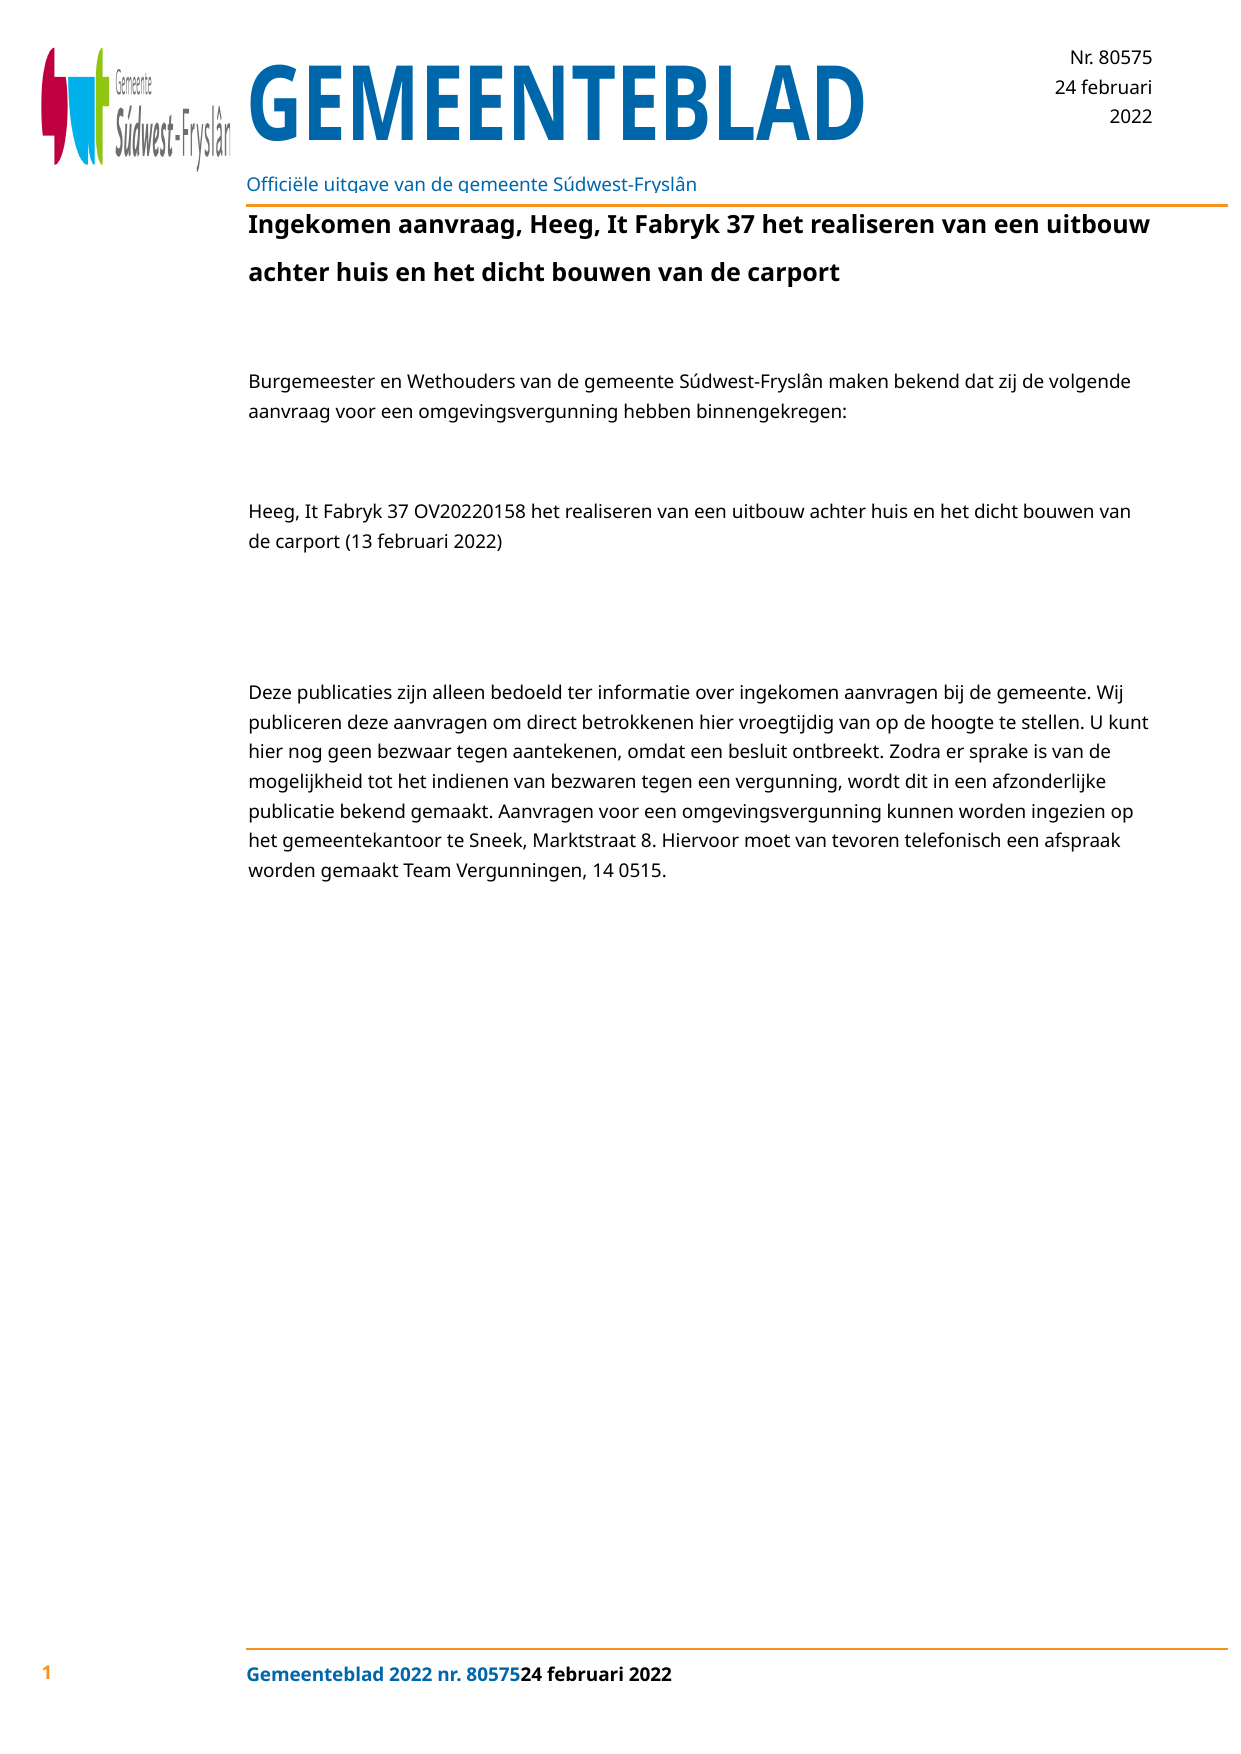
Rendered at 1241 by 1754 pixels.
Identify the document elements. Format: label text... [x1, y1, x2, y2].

picture [41, 47, 231, 172]
text Deze publicaties zijn alleen bedoeld ter informatie over ingekomen aanvragen bij de gemeente. Wij publiceren deze aanvragen om direct betrokkenen hier vroegtijdig van op de hoogte te stellen. U kunt hier nog geen bezwaar tegen aantekenen, omdat een besluit ontbreekt. Zodra er sprake is van de mogelijkheid tot het indienen van bezwaren tegen een vergunning, wordt dit in een afzonderlijke publicatie bekend gemaakt. Aanvragen voor een omgevingsvergunning kunnen worden ingezien op het gemeentekantoor te Sneek, Marktstraat 8. Hiervoor moet van tevoren telefonisch een afspraak worden gemaakt Team Vergunningen, 14 0515. [248, 679, 1152, 883]
text Heeg, It Fabryk 37 OV20220158 het realiseren van een uitbouw achter huis en het dicht bouwen van de carport (13 februari 2022) [248, 499, 1152, 554]
text Ingekomen aanvraag, Heeg, It Fabryk 37 het realiseren van een uitbouw achter huis en het dicht bouwen van de carport [248, 207, 1152, 288]
text Burgemeester en Wethouders van de gemeente Súdwest-Fryslân maken bekend dat zij de volgende aanvraag voor een omgevingsvergunning hebben binnengekregen: [248, 368, 1152, 424]
